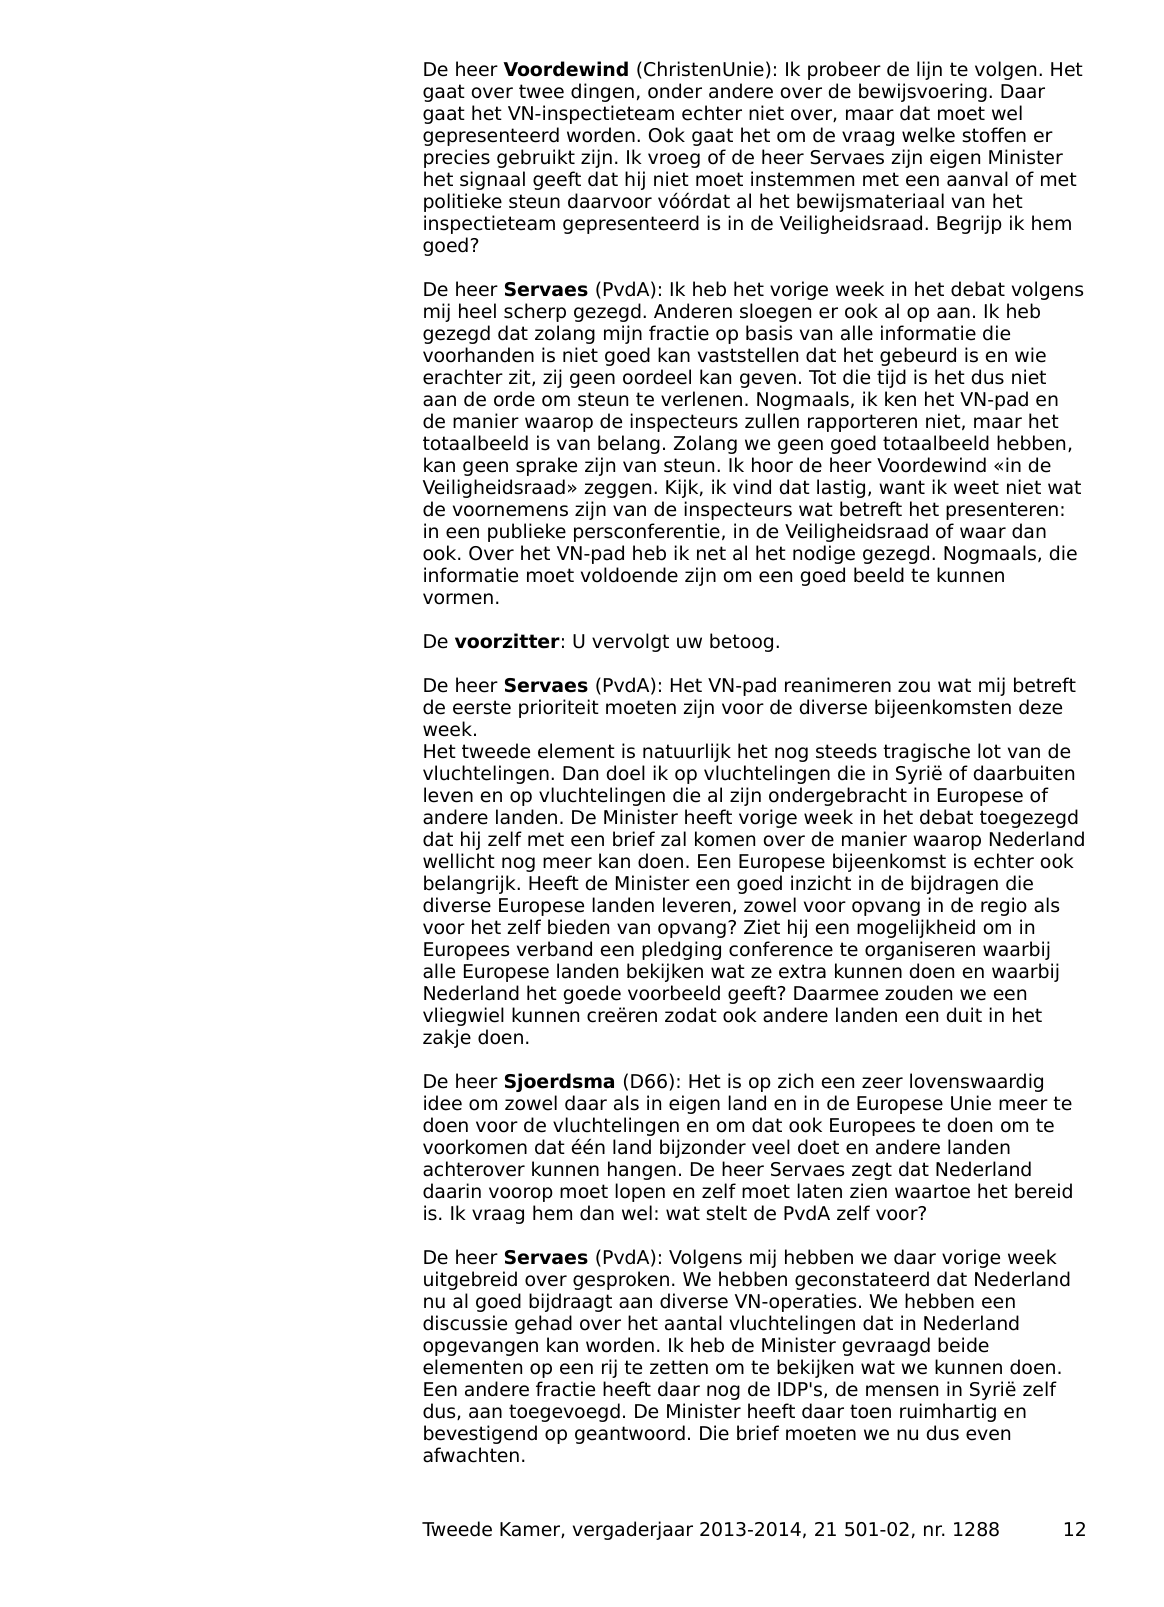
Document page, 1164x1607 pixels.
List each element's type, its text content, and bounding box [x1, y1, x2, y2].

text De heer Sjoerdsma (D66): Het is op zich een zeer lovenswaardig idee om zowel daar als in eigen land en in de Europese Unie meer te doen voor de vluchtelingen en om dat ook Europees te doen om te voorkomen dat één land bijzonder veel doet en andere landen achterover kunnen hangen. De heer Servaes zegt dat Nederland daarin voorop moet lopen en zelf moet laten zien waartoe het bereid is. Ik vraag hem dan wel: wat stelt de PvdA zelf voor? [422, 1071, 1087, 1225]
text De heer Voordewind (ChristenUnie): Ik probeer de lijn te volgen. Het gaat over twee dingen, onder andere over de bewijsvoering. Daar gaat het VN-inspectieteam echter niet over, maar dat moet wel gepresenteerd worden. Ook gaat het om de vraag welke stoffen er precies gebruikt zijn. Ik vroeg of de heer Servaes zijn eigen Minister het signaal geeft dat hij niet moet instemmen met een aanval of met politieke steun daarvoor vóórdat al het bewijsmateriaal van het inspectieteam gepresenteerd is in de Veiligheidsraad. Begrijp ik hem goed? [422, 59, 1087, 257]
text De heer Servaes (PvdA): Volgens mij hebben we daar vorige week uitgebreid over gesproken. We hebben geconstateerd dat Nederland nu al goed bijdraagt aan diverse VN-operaties. We hebben een discussie gehad over het aantal vluchtelingen dat in Nederland opgevangen kan worden. Ik heb de Minister gevraagd beide elementen op een rij te zetten om te bekijken wat we kunnen doen. Een andere fractie heeft daar nog de IDP's, de mensen in Syrië zelf dus, aan toegevoegd. De Minister heeft daar toen ruimhartig en bevestigend op geantwoord. Die brief moeten we nu dus even afwachten. [422, 1247, 1087, 1467]
text Het tweede element is natuurlijk het nog steeds tragische lot van de vluchtelingen. Dan doel ik op vluchtelingen die in Syrië of daarbuiten leven en op vluchtelingen die al zijn ondergebracht in Europese of andere landen. De Minister heeft vorige week in het debat toegezegd dat hij zelf met een brief zal komen over de manier waarop Nederland wellicht nog meer kan doen. Een Europese bijeenkomst is echter ook belangrijk. Heeft de Minister een goed inzicht in de bijdragen die diverse Europese landen leveren, zowel voor opvang in de regio als voor het zelf bieden van opvang? Ziet hij een mogelijkheid om in Europees verband een pledging conference te organiseren waarbij alle Europese landen bekijken wat ze extra kunnen doen en waarbij Nederland het goede voorbeeld geeft? Daarmee zouden we een vliegwiel kunnen creëren zodat ook andere landen een duit in het zakje doen. [422, 741, 1087, 1049]
text De voorzitter: U vervolgt uw betoog. [422, 631, 1087, 653]
text De heer Servaes (PvdA): Het VN-pad reanimeren zou wat mij betreft de eerste prioriteit moeten zijn voor de diverse bijeenkomsten deze week. [422, 675, 1087, 741]
text De heer Servaes (PvdA): Ik heb het vorige week in het debat volgens mij heel scherp gezegd. Anderen sloegen er ook al op aan. Ik heb gezegd dat zolang mijn fractie op basis van alle informatie die voorhanden is niet goed kan vaststellen dat het gebeurd is en wie erachter zit, zij geen oordeel kan geven. Tot die tijd is het dus niet aan de orde om steun te verlenen. Nogmaals, ik ken het VN-pad en de manier waarop de inspecteurs zullen rapporteren niet, maar het totaalbeeld is van belang. Zolang we geen goed totaalbeeld hebben, kan geen sprake zijn van steun. Ik hoor de heer Voordewind «in de Veiligheidsraad» zeggen. Kijk, ik vind dat lastig, want ik weet niet wat de voornemens zijn van de inspecteurs wat betreft het presenteren: in een publieke persconferentie, in de Veiligheidsraad of waar dan ook. Over het VN-pad heb ik net al het nodige gezegd. Nogmaals, die informatie moet voldoende zijn om een goed beeld te kunnen vormen. [422, 279, 1087, 609]
